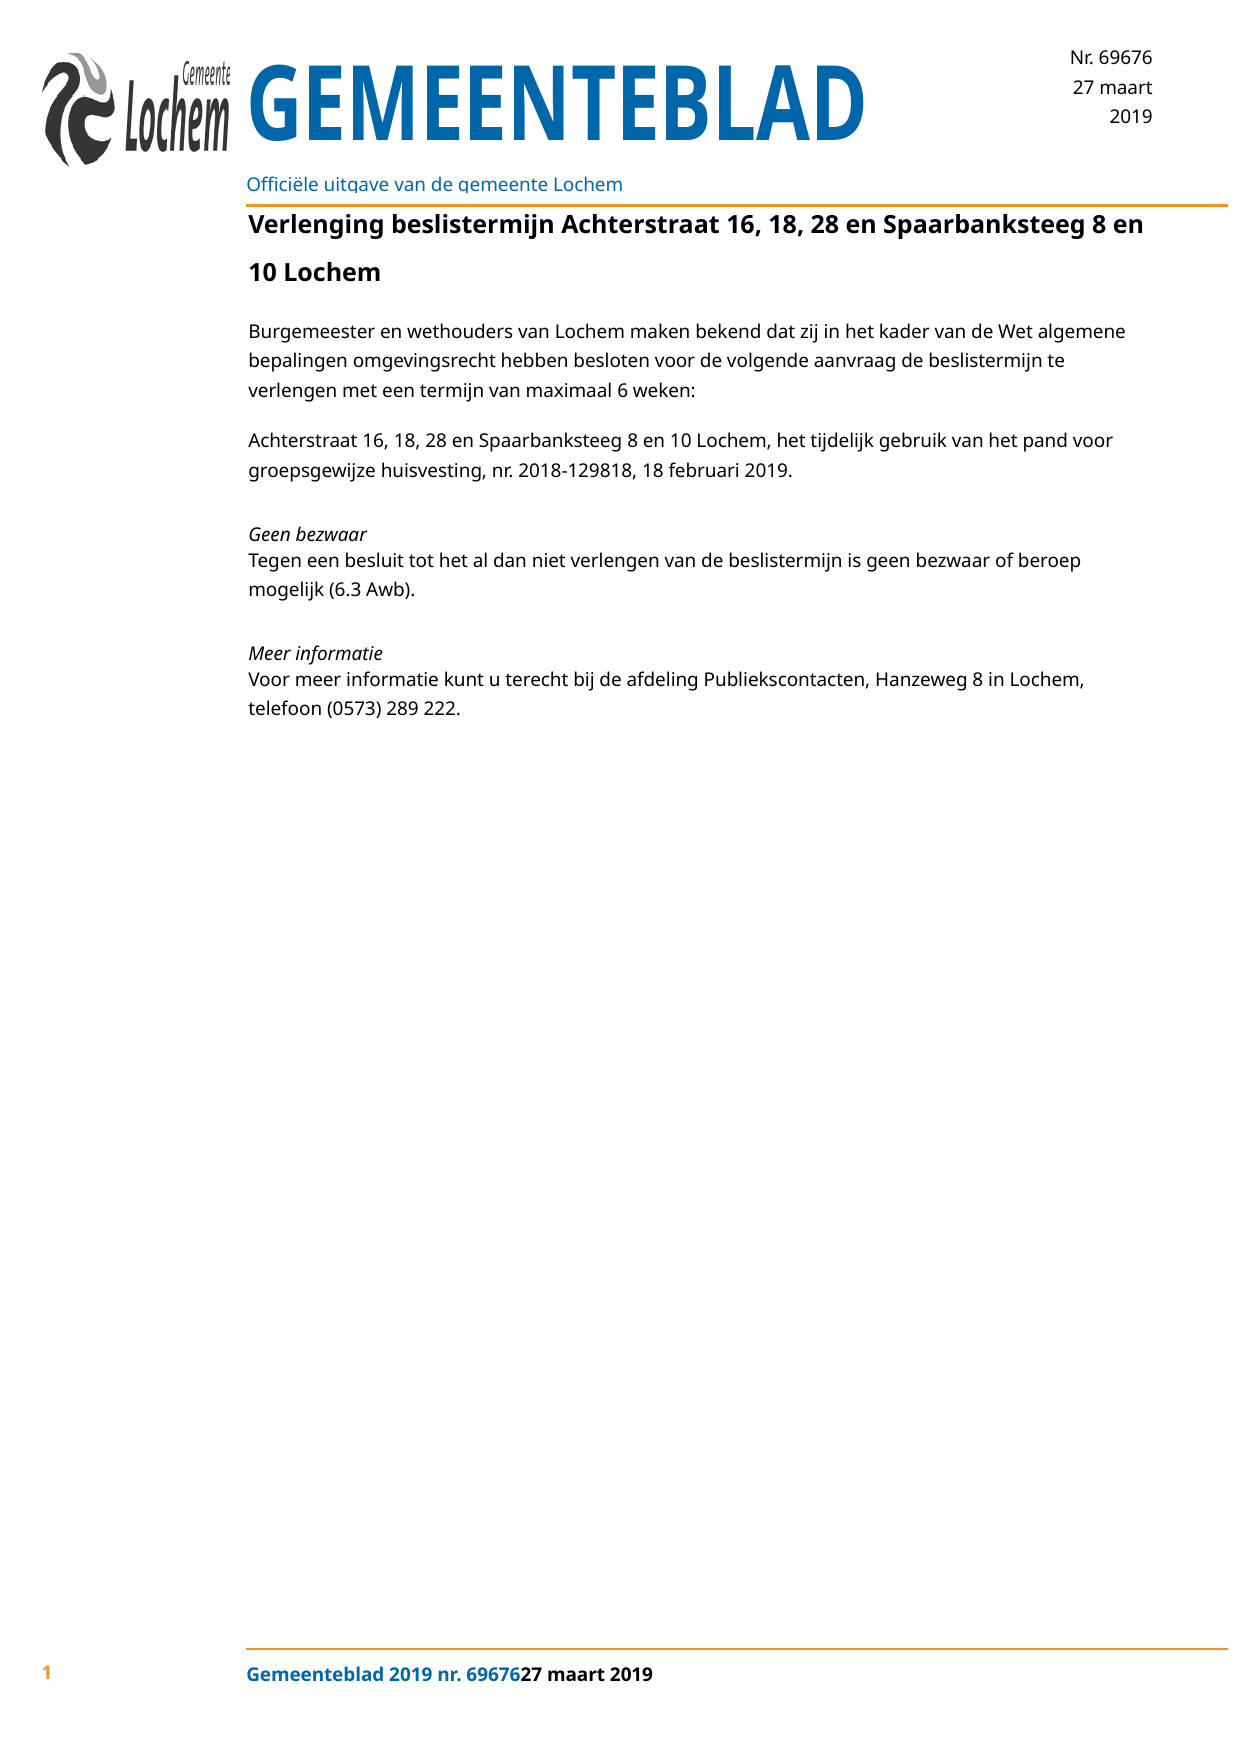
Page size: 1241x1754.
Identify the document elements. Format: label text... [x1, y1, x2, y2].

text Meer informatie [248, 640, 1152, 666]
text Tegen een besluit tot het al dan niet verlengen van de beslistermijn is geen bezwaar of beroep mogelijk (6.3 Awb). [248, 547, 1152, 602]
text Geen bezwaar [248, 521, 1152, 547]
text Voor meer informatie kunt u terecht bij de afdeling Publiekscontacten, Hanzeweg 8 in Lochem, telefoon (0573) 289 222. [248, 666, 1152, 721]
picture [41, 47, 231, 172]
text Verlenging beslistermijn Achterstraat 16, 18, 28 en Spaarbanksteeg 8 en 10 Lochem [248, 207, 1152, 288]
text Achterstraat 16, 18, 28 en Spaarbanksteeg 8 en 10 Lochem, het tijdelijk gebruik van het pand voor groepsgewijze huisvesting, nr. 2018-129818, 18 februari 2019. [248, 427, 1152, 483]
text Burgemeester en wethouders van Lochem maken bekend dat zij in het kader van de Wet algemene bepalingen omgevingsrecht hebben besloten voor de volgende aanvraag de beslistermijn te verlengen met een termijn van maximaal 6 weken: [248, 318, 1152, 403]
